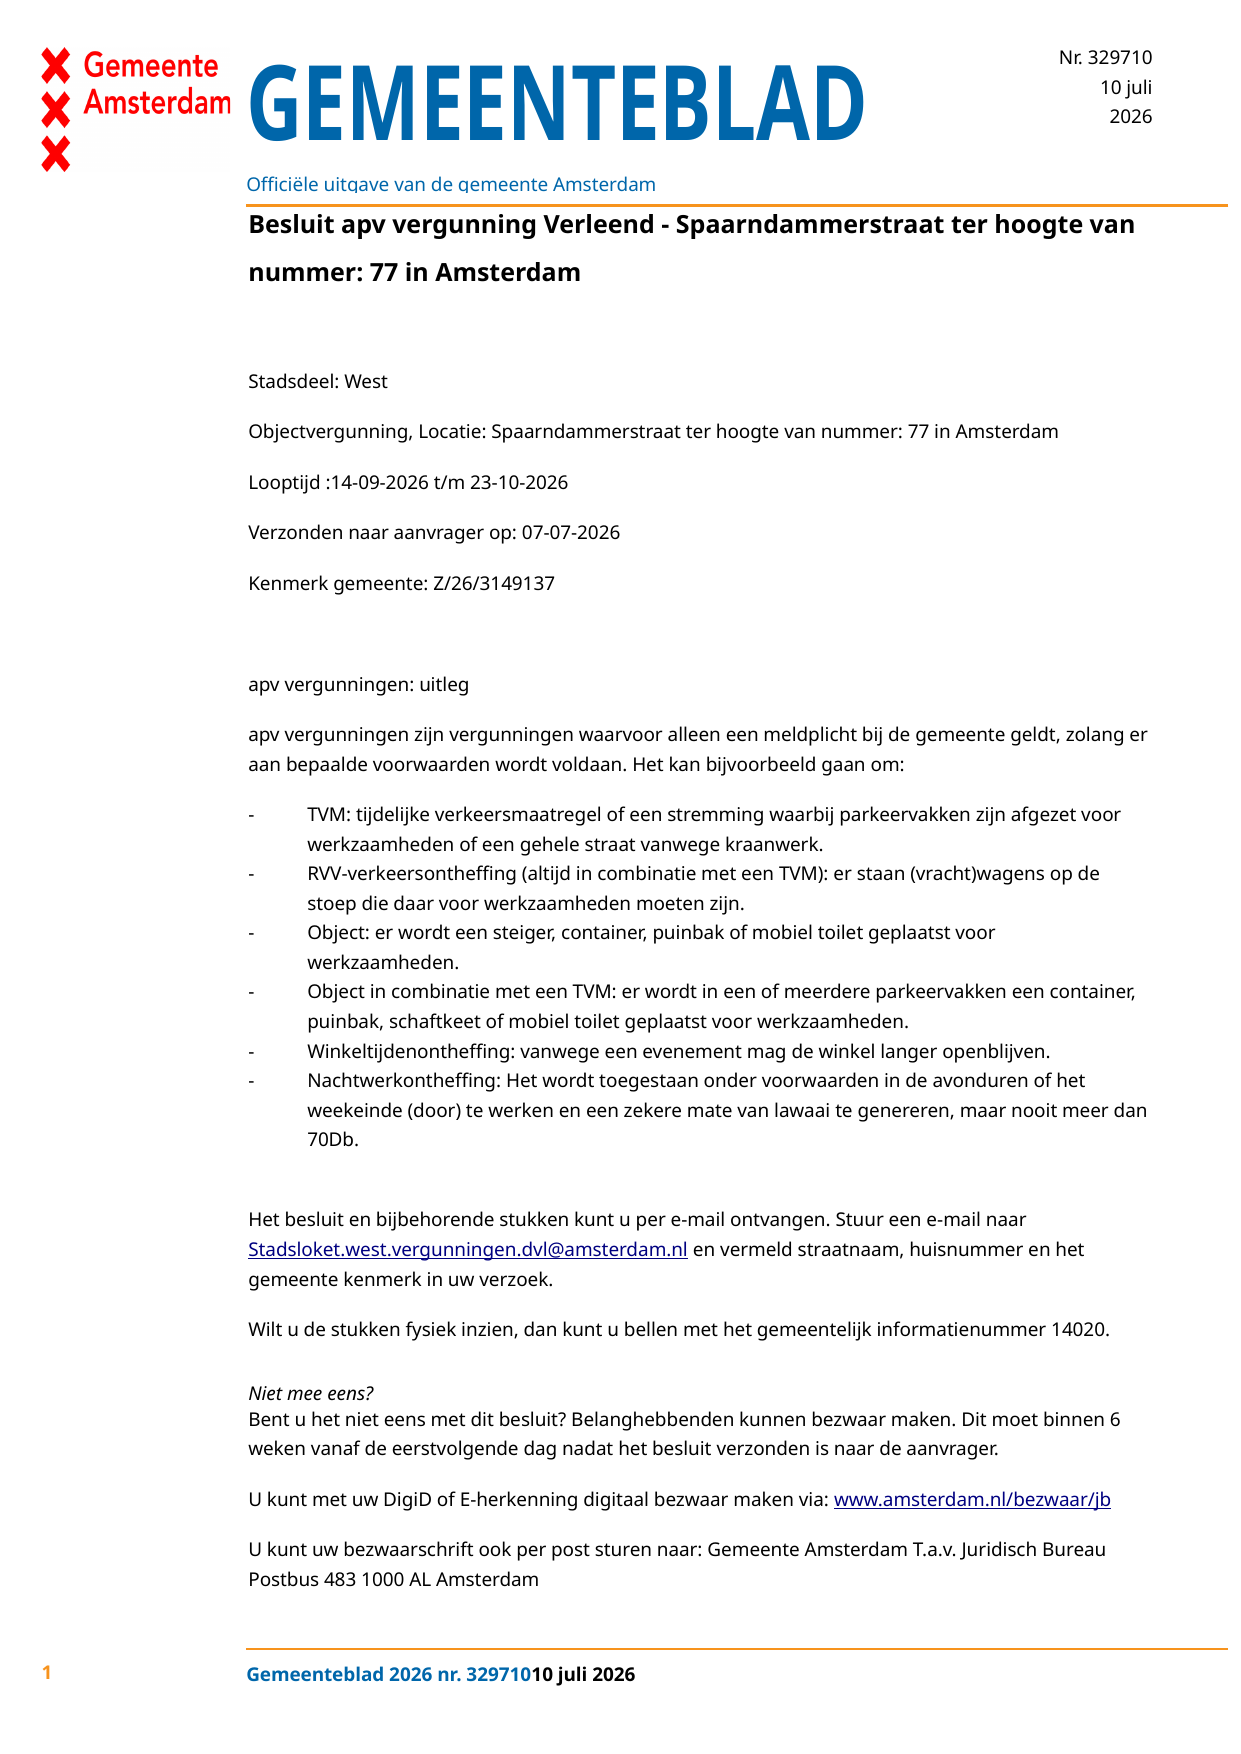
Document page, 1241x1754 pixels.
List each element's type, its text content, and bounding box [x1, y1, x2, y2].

text Looptijd :14-09-2026 t/m 23-10-2026 [248, 469, 1152, 495]
text Besluit apv vergunning Verleend - Spaarndammerstraat ter hoogte van nummer: 77 in Amsterdam [248, 207, 1152, 288]
text apv vergunningen zijn vergunningen waarvoor alleen een meldplicht bij de gemeente geldt, zolang er aan bepaalde voorwaarden wordt voldaan. Het kan bijvoorbeeld gaan om: [248, 721, 1152, 777]
text Objectvergunning, Locatie: Spaarndammerstraat ter hoogte van nummer: 77 in Amsterdam [248, 419, 1152, 444]
text Bent u het niet eens met dit besluit? Belanghebbenden kunnen bezwaar maken. Dit moet binnen 6 weken vanaf de eerstvolgende dag nadat het besluit verzonden is naar de aanvrager. [248, 1406, 1152, 1461]
text Het besluit en bijbehorende stukken kunt u per e-mail ontvangen. Stuur een e-mail naar Stadsloket.west.vergunningen.dvl@amsterdam.nl en vermeld straatnaam, huisnummer en het gemeente kenmerk in uw verzoek. [248, 1207, 1152, 1292]
text U kunt uw bezwaarschrift ook per post sturen naar: Gemeente Amsterdam T.a.v. Juridisch Bureau Postbus 483 1000 AL Amsterdam [248, 1536, 1152, 1592]
text Kenmerk gemeente: Z/26/3149137 [248, 570, 1152, 596]
text Wilt u de stukken fysiek inzien, dan kunt u bellen met het gemeentelijk informatienummer 14020. [248, 1316, 1152, 1342]
list Object in combinatie met een TVM: er wordt in een of meerdere parkeervakken een container, puinbak, schaftkeet of mobiel toilet geplaatst voor werkzaamheden. [248, 979, 1152, 1034]
picture [41, 47, 231, 172]
text Stadsdeel: West [248, 368, 1152, 394]
list TVM: tijdelijke verkeersmaatregel of een stremming waarbij parkeervakken zijn afgezet voor werkzaamheden of een gehele straat vanwege kraanwerk. [248, 801, 1152, 857]
text apv vergunningen: uitleg [248, 671, 1152, 697]
list Object: er wordt een steiger, container, puinbak of mobiel toilet geplaatst voor werkzaamheden. [248, 919, 1152, 975]
list Winkeltijdenontheffing: vanwege een evenement mag de winkel langer openblijven. [248, 1038, 1152, 1064]
text Verzonden naar aanvrager op: 07-07-2026 [248, 519, 1152, 545]
text Niet mee eens? [248, 1380, 1152, 1406]
text U kunt met uw DigiD of E-herkenning digitaal bezwaar maken via: www.amsterdam.nl/bezwaar/jb [248, 1486, 1152, 1512]
list RVV-verkeersontheffing (altijd in combinatie met een TVM): er staan (vracht)wagens op de stoep die daar voor werkzaamheden moeten zijn. [248, 860, 1152, 916]
list Nachtwerkontheffing: Het wordt toegestaan onder voorwaarden in de avonduren of het weekeinde (door) te werken en een zekere mate van lawaai te genereren, maar nooit meer dan 70Db. [248, 1067, 1152, 1152]
